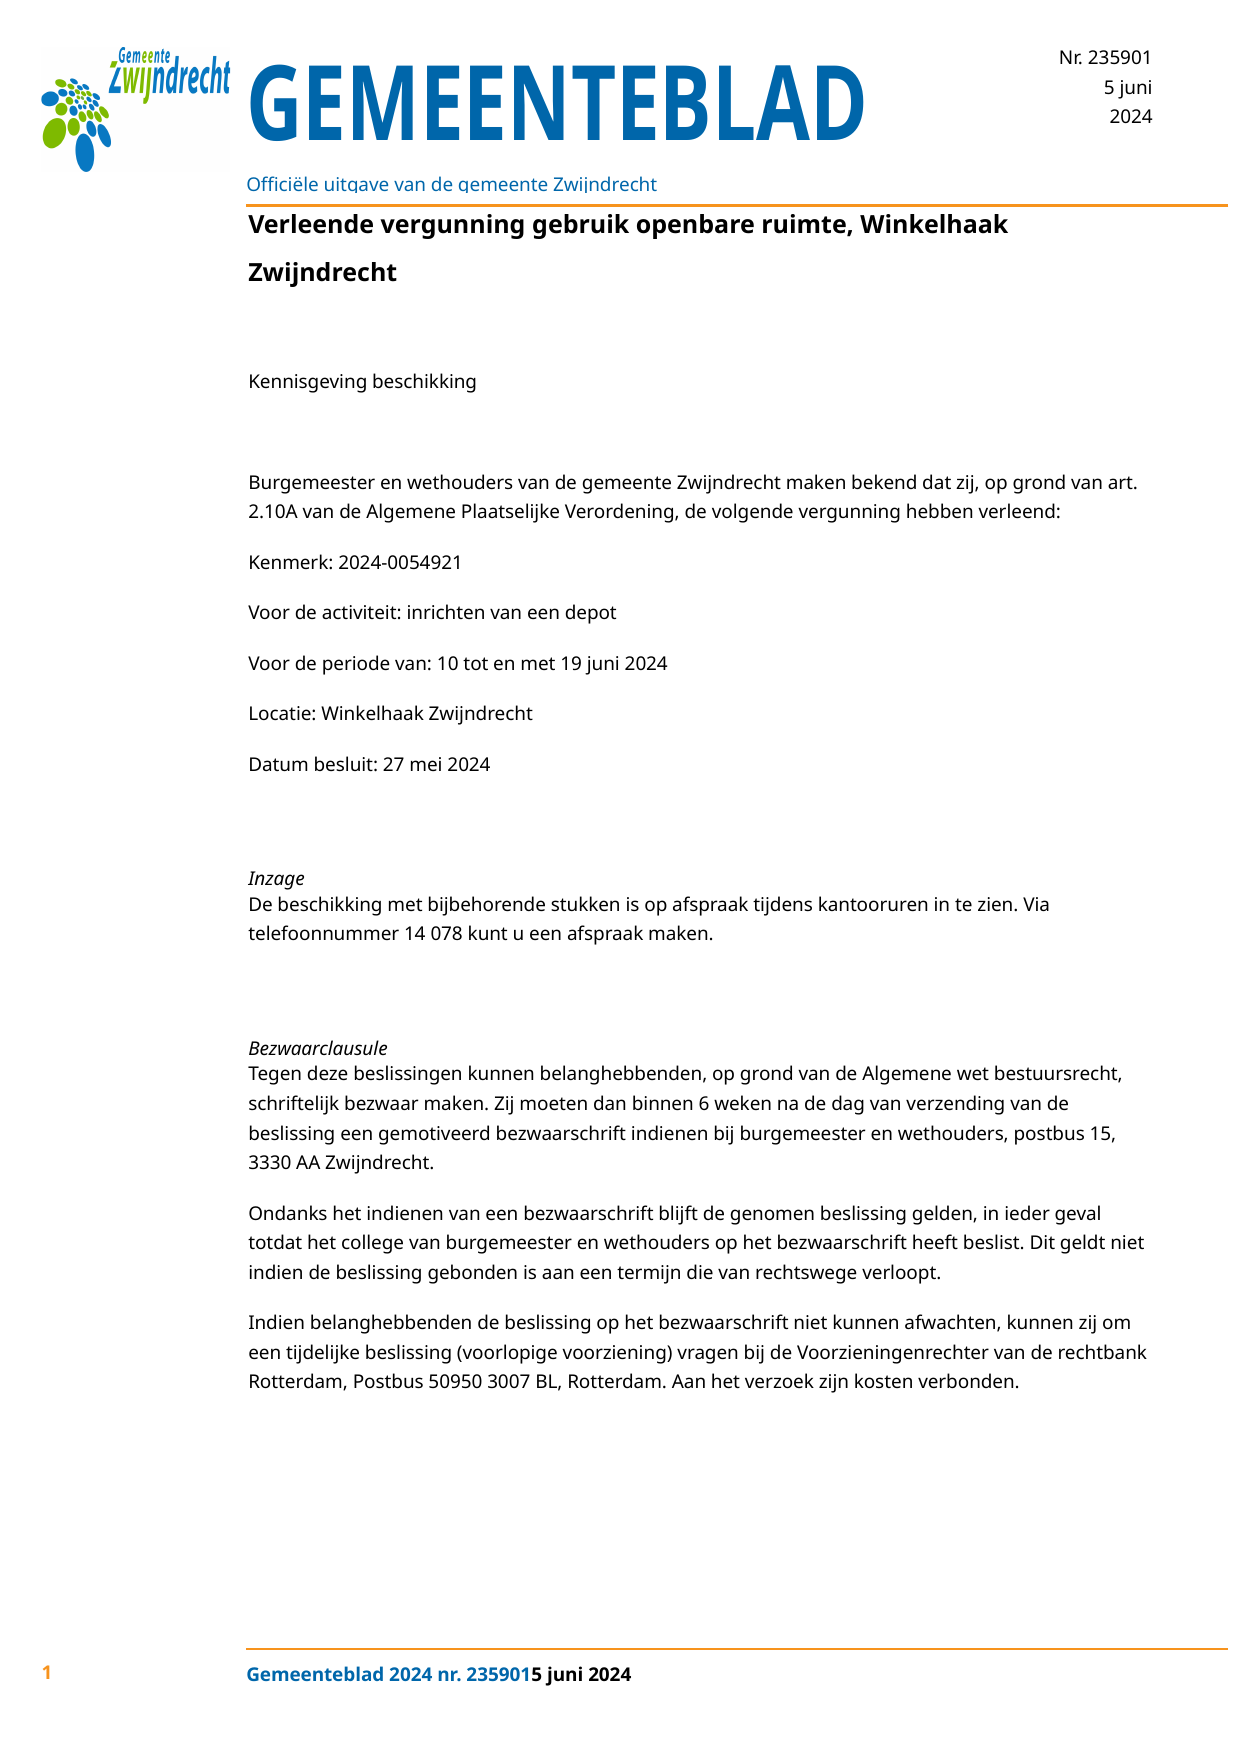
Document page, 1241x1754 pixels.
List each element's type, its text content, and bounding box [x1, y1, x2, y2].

text Kennisgeving beschikking [248, 368, 1152, 394]
text Locatie: Winkelhaak Zwijndrecht [248, 700, 1152, 726]
text Tegen deze beslissingen kunnen belanghebbenden, op grond van de Algemene wet bestuursrecht, schriftelijk bezwaar maken. Zij moeten dan binnen 6 weken na de dag van verzending van de beslissing een gemotiveerd bezwaarschrift indienen bij burgemeester en wethouders, postbus 15, 3330 AA Zwijndrecht. [248, 1061, 1152, 1175]
text Voor de activiteit: inrichten van een depot [248, 599, 1152, 625]
text Datum besluit: 27 mei 2024 [248, 751, 1152, 777]
text Bezwaarclausule [248, 1035, 1152, 1061]
text Ondanks het indienen van een bezwaarschrift blijft de genomen beslissing gelden, in ieder geval totdat het college van burgemeester en wethouders op het bezwaarschrift heeft beslist. Dit geldt niet indien de beslissing gebonden is aan een termijn die van rechtswege verloopt. [248, 1200, 1152, 1285]
text Burgemeester en wethouders van de gemeente Zwijndrecht maken bekend dat zij, op grond van art. 2.10A van de Algemene Plaatselijke Verordening, de volgende vergunning hebben verleend: [248, 469, 1152, 524]
text De beschikking met bijbehorende stukken is op afspraak tijdens kantooruren in te zien. Via telefoonnummer 14 078 kunt u een afspraak maken. [248, 891, 1152, 946]
text Voor de periode van: 10 tot en met 19 juni 2024 [248, 650, 1152, 676]
text Verleende vergunning gebruik openbare ruimte, Winkelhaak Zwijndrecht [248, 207, 1152, 288]
picture [41, 47, 231, 172]
text Kenmerk: 2024-0054921 [248, 549, 1152, 575]
text Indien belanghebbenden de beslissing op het bezwaarschrift niet kunnen afwachten, kunnen zij om een tijdelijke beslissing (voorlopige voorziening) vragen bij de Voorzieningenrechter van de rechtbank Rotterdam, Postbus 50950 3007 BL, Rotterdam. Aan het verzoek zijn kosten verbonden. [248, 1309, 1152, 1394]
text Inzage [248, 865, 1152, 891]
